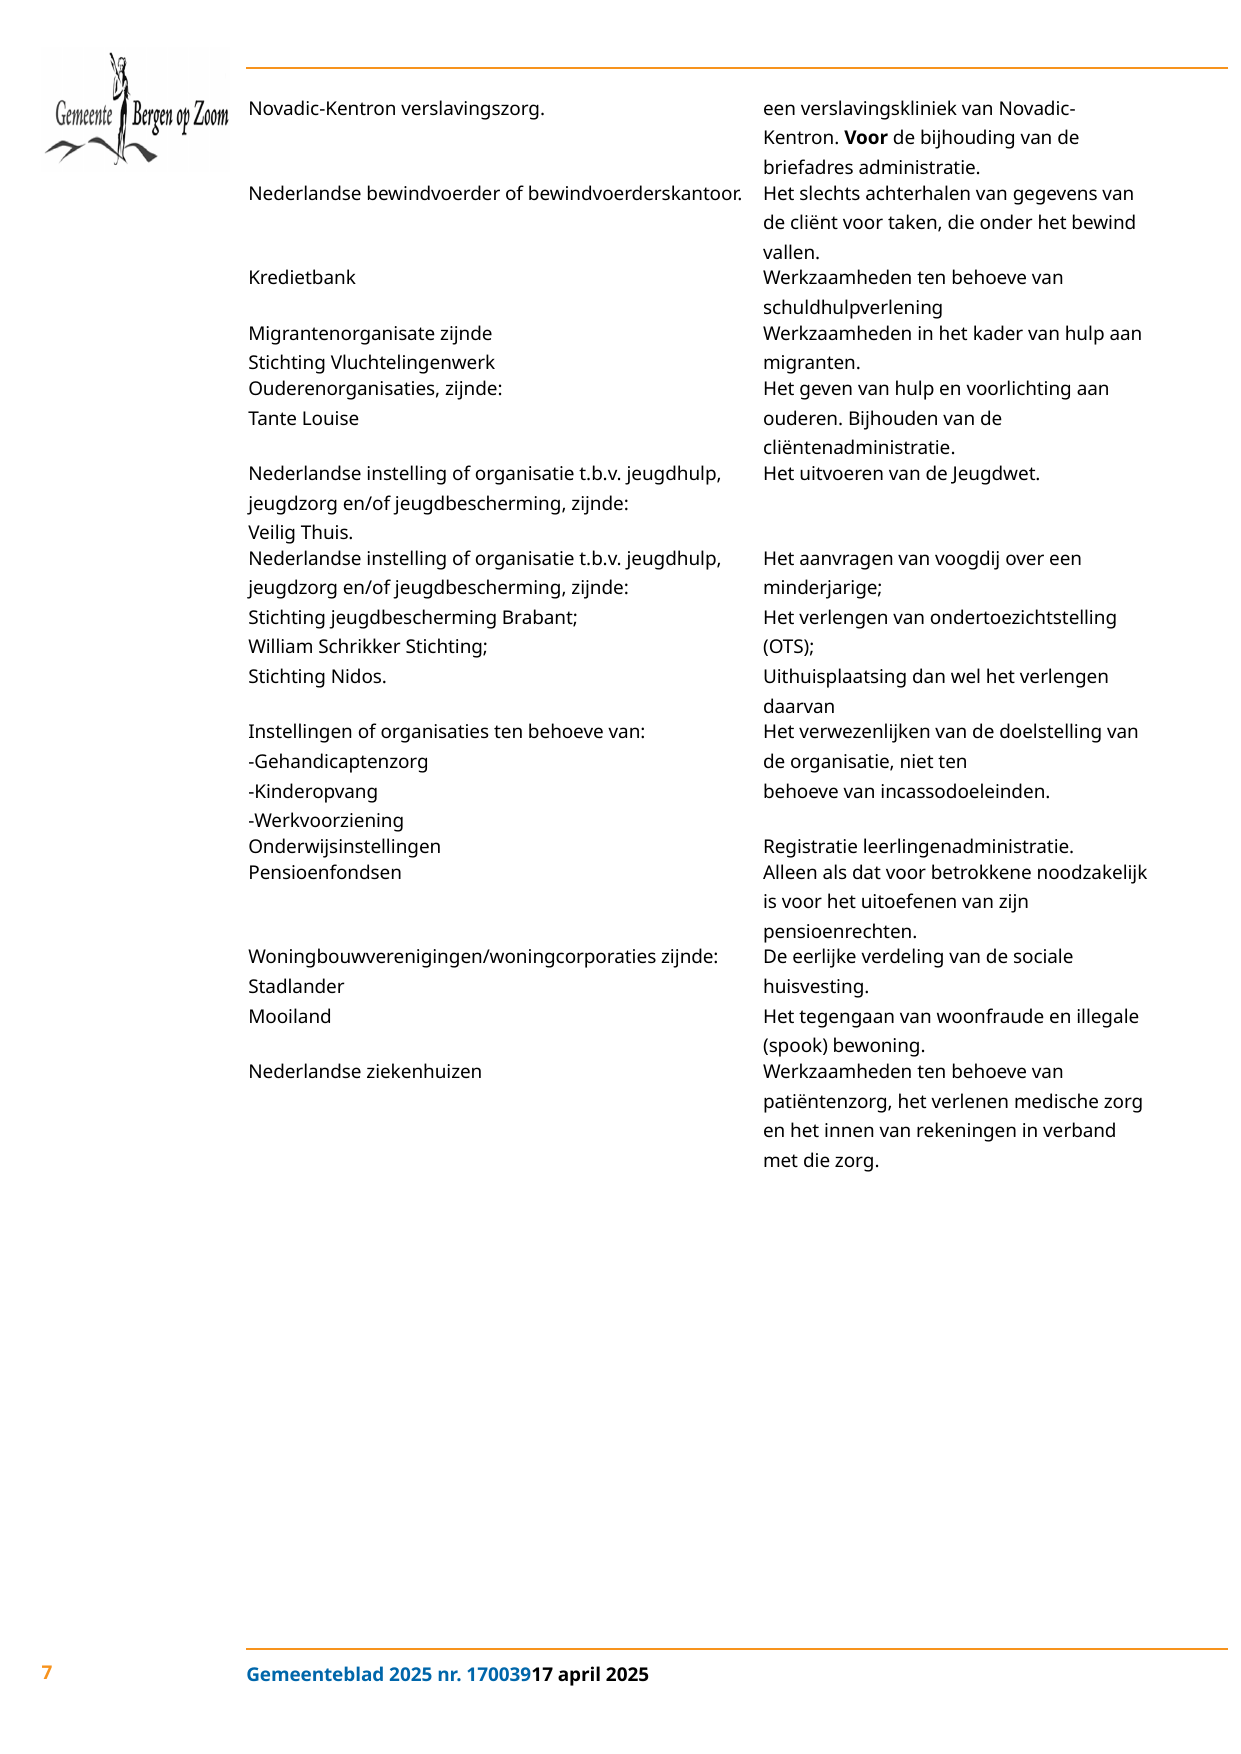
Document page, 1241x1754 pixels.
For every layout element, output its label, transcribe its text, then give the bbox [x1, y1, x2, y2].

table_cell Werkzaamheden ten behoeve van schuldhulpverlening [763, 265, 1152, 320]
table_cell Pensioenfondsen [248, 859, 763, 944]
table_cell De eerlijke verdeling van de sociale huisvesting. Het tegengaan van woonfraude en illegale (spook) bewoning. [763, 944, 1152, 1058]
table_cell Het slechts achterhalen van gegevens van de cliënt voor taken, die onder het bewind vallen. [763, 180, 1152, 264]
table_cell Ouderenorganisaties, zijnde: Tante Louise [248, 375, 763, 460]
table_cell Nederlandse instelling of organisatie t.b.v. jeugdhulp, jeugdzorg en/of jeugdbescherming, zijnde: Veilig Thuis. [248, 460, 763, 545]
table_cell Het uitvoeren van de Jeugdwet. [763, 460, 1152, 545]
table_cell Nederlandse bewindvoerder of bewindvoerderskantoor. [248, 180, 763, 264]
table_cell Onderwijsinstellingen [248, 833, 763, 859]
table_cell Werkzaamheden in het kader van hulp aan migranten. [763, 320, 1152, 375]
table_cell Registratie leerlingenadministratie. [763, 833, 1152, 859]
table_cell Instellingen of organisaties ten behoeve van: -Gehandicaptenzorg -Kinderopvang -Werkvoorziening [248, 719, 763, 833]
table_cell Het verwezenlijken van de doelstelling van de organisatie, niet ten behoeve van incassodoeleinden. [763, 719, 1152, 833]
picture [41, 47, 231, 172]
table_cell Migrantenorganisate zijnde Stichting Vluchtelingenwerk [248, 320, 763, 375]
table_cell Het geven van hulp en voorlichting aan ouderen. Bijhouden van de cliëntenadministratie. [763, 375, 1152, 460]
table_cell Nederlandse ziekenhuizen [248, 1058, 763, 1173]
table_cell Kredietbank [248, 265, 763, 320]
table_cell Nederlandse instelling of organisatie t.b.v. jeugdhulp, jeugdzorg en/of jeugdbescherming, zijnde: Stichting jeugdbescherming Brabant; William Schrikker Stichting; Stichting Nidos. [248, 545, 763, 719]
table_cell een verslavingskliniek van Novadic-Kentron. Voor de bijhouding van de briefadres administratie. [763, 95, 1152, 180]
table_cell Het aanvragen van voogdij over een minderjarige; Het verlengen van ondertoezichtstelling (OTS); Uithuisplaatsing dan wel het verlengen daarvan [763, 545, 1152, 719]
table_cell Alleen als dat voor betrokkene noodzakelijk is voor het uitoefenen van zijn pensioenrechten. [763, 859, 1152, 944]
table_cell Novadic-Kentron verslavingszorg. [248, 95, 763, 180]
table_cell Woningbouwverenigingen/woningcorporaties zijnde: Stadlander Mooiland [248, 944, 763, 1058]
table_cell Werkzaamheden ten behoeve van patiëntenzorg, het verlenen medische zorg en het innen van rekeningen in verband met die zorg. [763, 1058, 1152, 1173]
